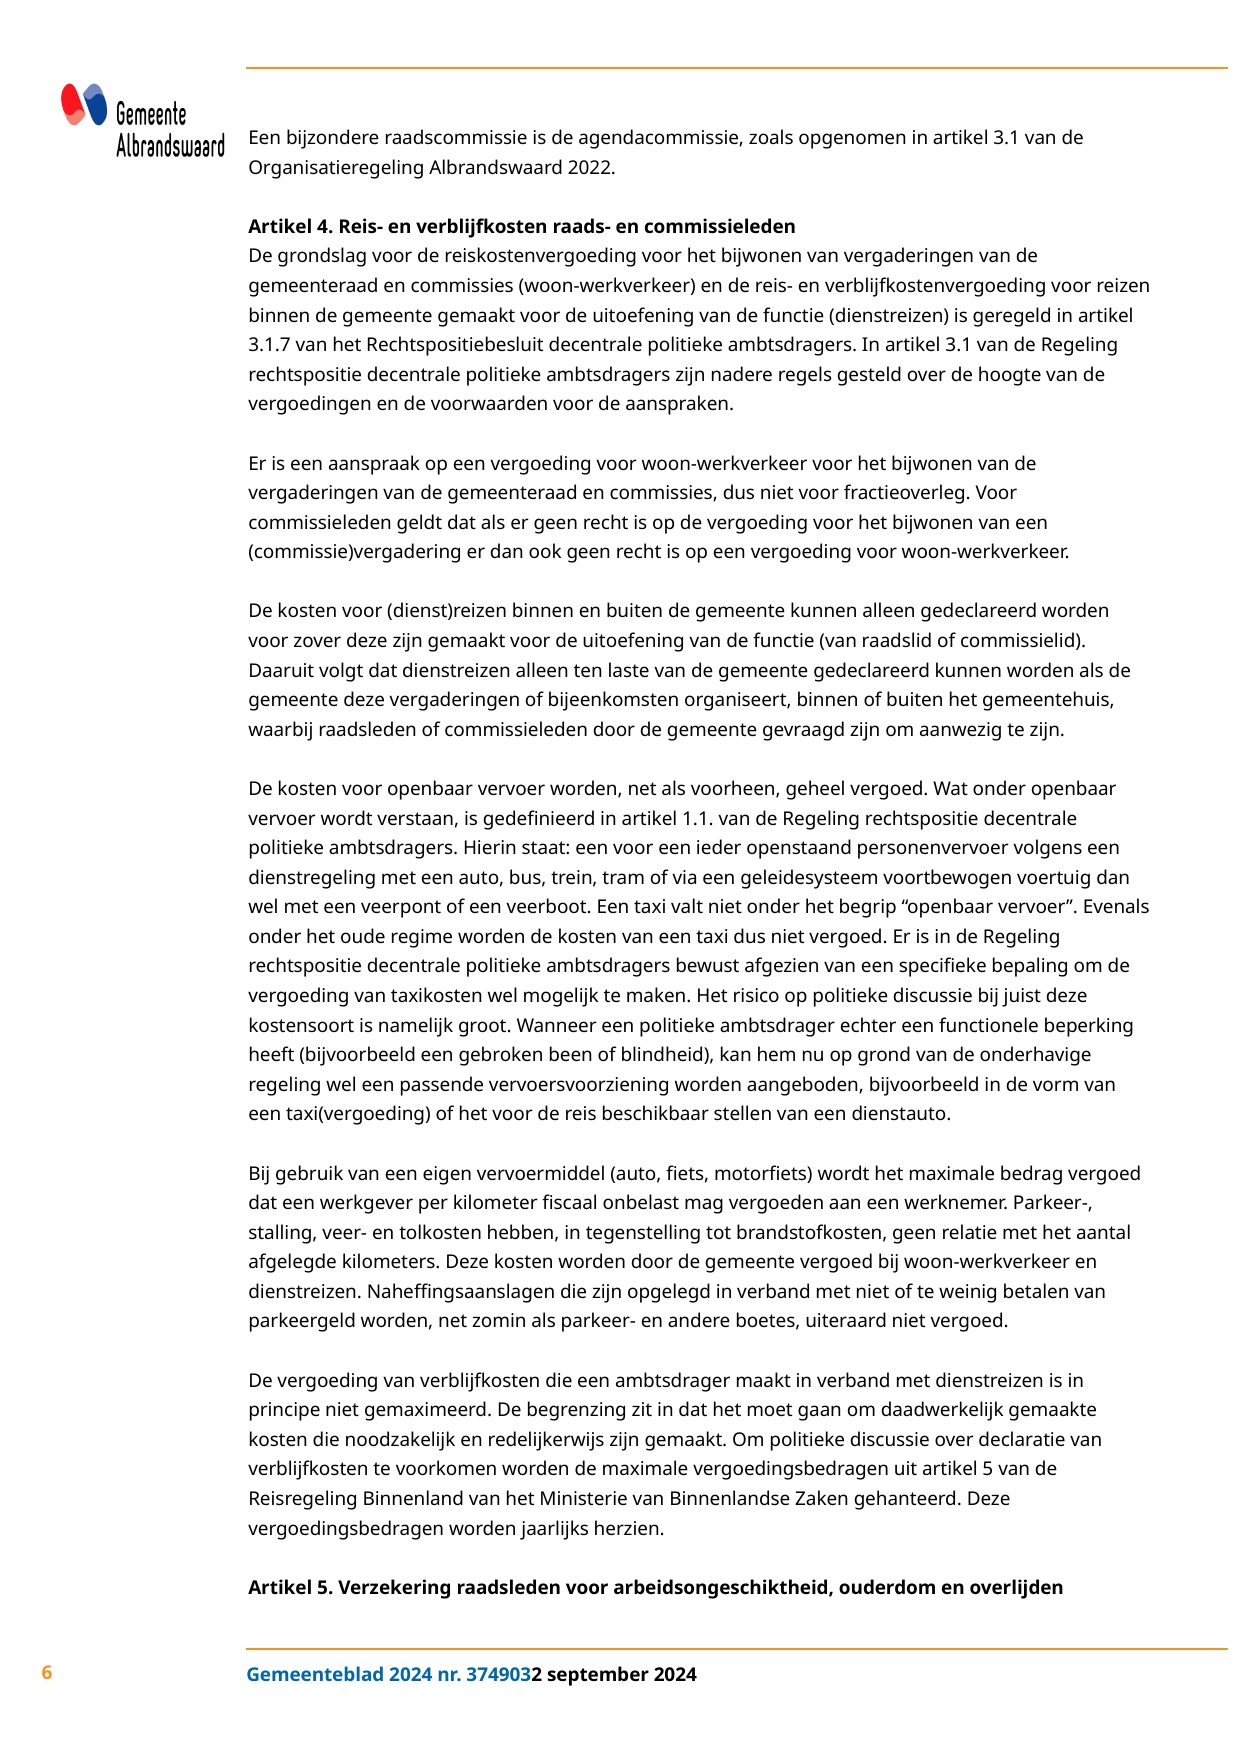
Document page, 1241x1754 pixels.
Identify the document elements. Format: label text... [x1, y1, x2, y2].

text De vergoeding van verblijfkosten die een ambtsdrager maakt in verband met dienstreizen is in principe niet gemaximeerd. De begrenzing zit in dat het moet gaan om daadwerkelijk gemaakte kosten die noodzakelijk en redelijkerwijs zijn gemaakt. Om politieke discussie over declaratie van verblijfkosten te voorkomen worden de maximale vergoedingsbedragen uit artikel 5 van de Reisregeling Binnenland van het Ministerie van Binnenlandse Zaken gehanteerd. Deze vergoedingsbedragen worden jaarlijks herzien. [248, 1367, 1152, 1541]
text Artikel 5. Verzekering raadsleden voor arbeidsongeschiktheid, ouderdom en overlijden [248, 1574, 1152, 1600]
text Er is een aanspraak op een vergoeding voor woon-werkverkeer voor het bijwonen van de vergaderingen van de gemeenteraad en commissies, dus niet voor fractieoverleg. Voor commissieleden geldt dat als er geen recht is op de vergoeding voor het bijwonen van een (commissie)vergadering er dan ook geen recht is op een vergoeding voor woon-werkverkeer. [248, 450, 1152, 564]
text Bij gebruik van een eigen vervoermiddel (auto, fiets, motorfiets) wordt het maximale bedrag vergoed dat een werkgever per kilometer fiscaal onbelast mag vergoeden aan een werknemer. Parkeer-, stalling, veer- en tolkosten hebben, in tegenstelling tot brandstofkosten, geen relatie met het aantal afgelegde kilometers. Deze kosten worden door de gemeente vergoed bij woon-werkverkeer en dienstreizen. Naheffingsaanslagen die zijn opgelegd in verband met niet of te weinig betalen van parkeergeld worden, net zomin als parkeer- en andere boetes, uiteraard niet vergoed. [248, 1160, 1152, 1333]
text Artikel 4. Reis- en verblijfkosten raads- en commissieleden [248, 213, 1152, 239]
text Een bijzondere raadscommissie is de agendacommissie, zoals opgenomen in artikel 3.1 van de Organisatieregeling Albrandswaard 2022. [248, 124, 1152, 180]
picture [41, 47, 231, 172]
text De kosten voor (dienst)reizen binnen en buiten de gemeente kunnen alleen gedeclareerd worden voor zover deze zijn gemaakt voor de uitoefening van de functie (van raadslid of commissielid). Daaruit volgt dat dienstreizen alleen ten laste van de gemeente gedeclareerd kunnen worden als de gemeente deze vergaderingen of bijeenkomsten organiseert, binnen of buiten het gemeentehuis, waarbij raadsleden of commissieleden door de gemeente gevraagd zijn om aanwezig te zijn. [248, 598, 1152, 742]
text De kosten voor openbaar vervoer worden, net als voorheen, geheel vergoed. Wat onder openbaar vervoer wordt verstaan, is gedefinieerd in artikel 1.1. van de Regeling rechtspositie decentrale politieke ambtsdragers. Hierin staat: een voor een ieder openstaand personenvervoer volgens een dienstregeling met een auto, bus, trein, tram of via een geleidesysteem voortbewogen voertuig dan wel met een veerpont of een veerboot. Een taxi valt niet onder het begrip “openbaar vervoer”. Evenals onder het oude regime worden de kosten van een taxi dus niet vergoed. Er is in de Regeling rechtspositie decentrale politieke ambtsdragers bewust afgezien van een specifieke bepaling om de vergoeding van taxikosten wel mogelijk te maken. Het risico op politieke discussie bij juist deze kostensoort is namelijk groot. Wanneer een politieke ambtsdrager echter een functionele beperking heeft (bijvoorbeeld een gebroken been of blindheid), kan hem nu op grond van de onderhavige regeling wel een passende vervoersvoorziening worden aangeboden, bijvoorbeeld in de vorm van een taxi(vergoeding) of het voor de reis beschikbaar stellen van een dienstauto. [248, 775, 1152, 1126]
text De grondslag voor de reiskostenvergoeding voor het bijwonen van vergaderingen van de gemeenteraad en commissies (woon-werkverkeer) en de reis- en verblijfkostenvergoeding voor reizen binnen de gemeente gemaakt voor de uitoefening van de functie (dienstreizen) is geregeld in artikel 3.1.7 van het Rechtspositiebesluit decentrale politieke ambtsdragers. In artikel 3.1 van de Regeling rechtspositie decentrale politieke ambtsdragers zijn nadere regels gesteld over de hoogte van de vergoedingen en de voorwaarden voor de aanspraken. [248, 243, 1152, 416]
